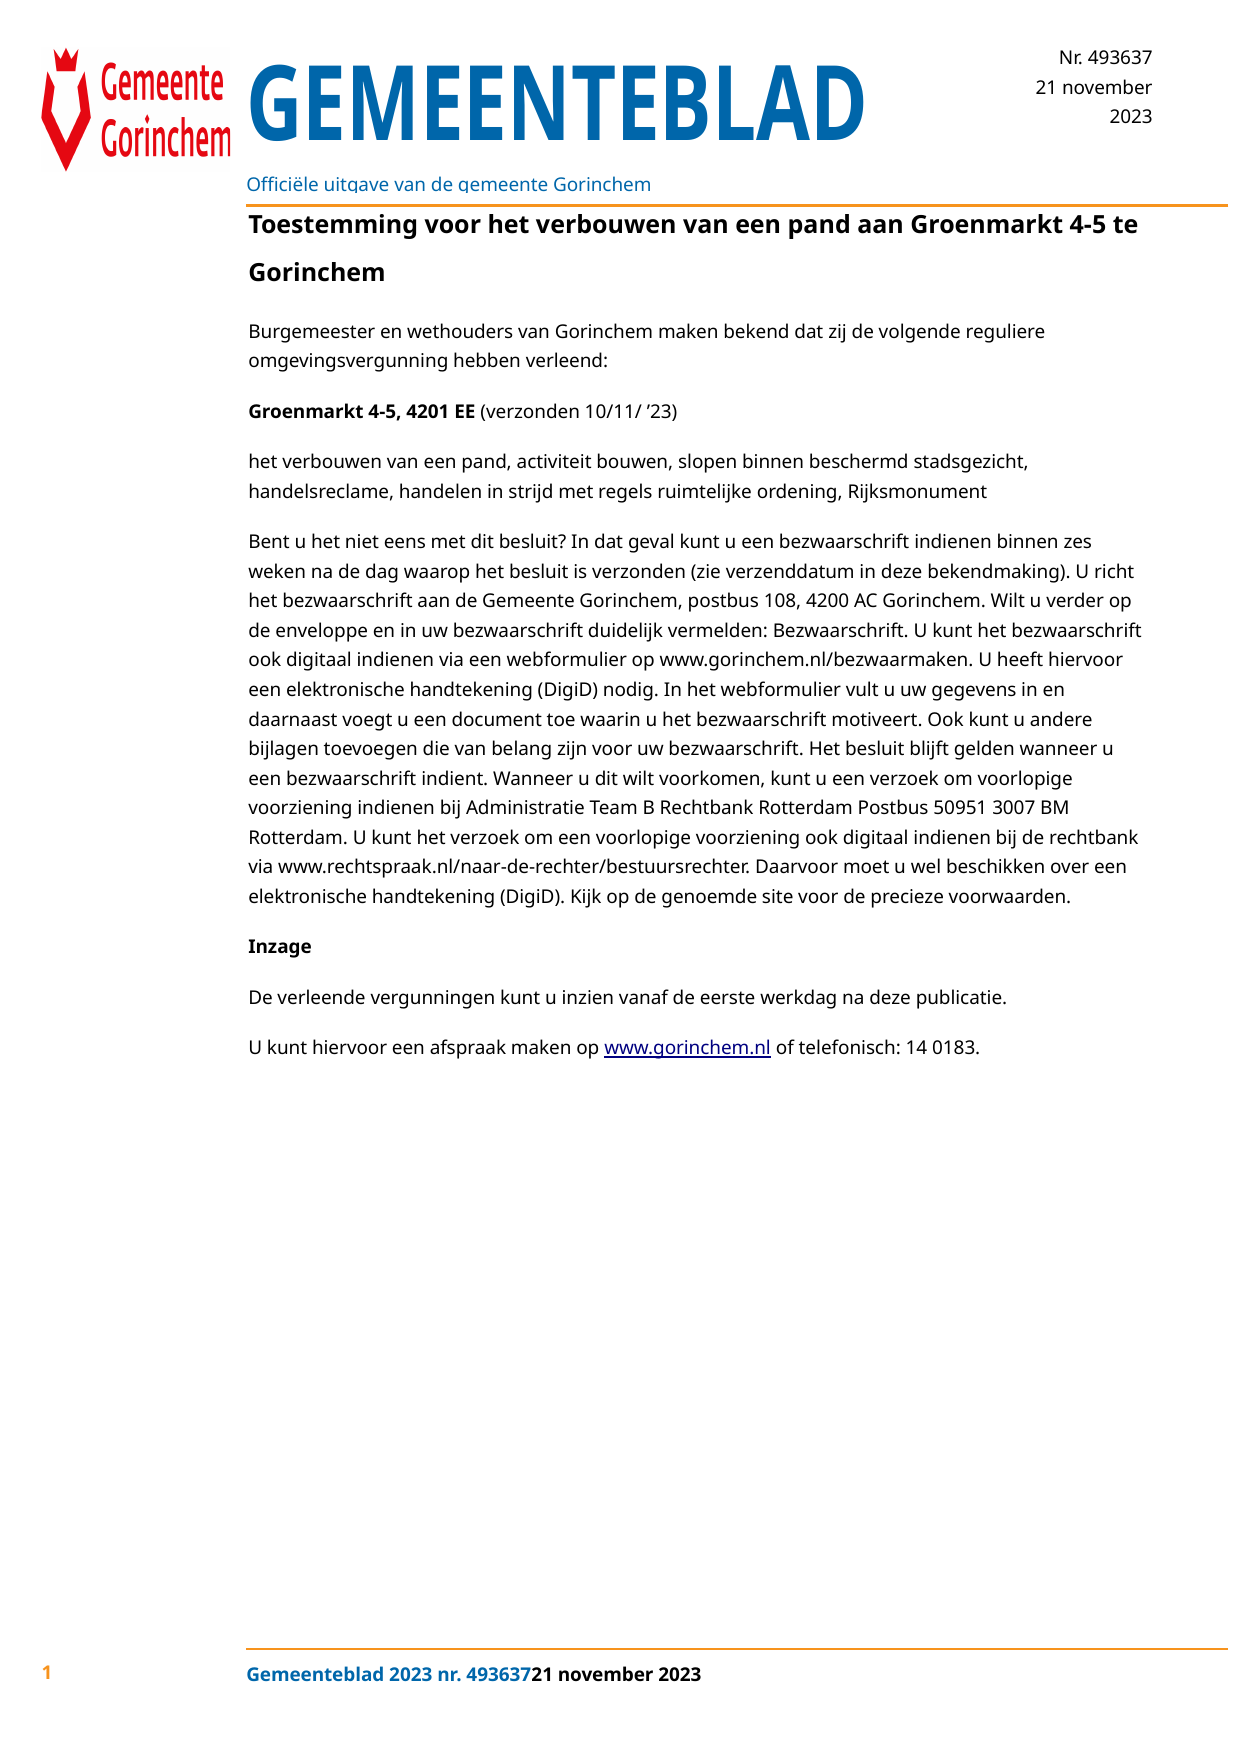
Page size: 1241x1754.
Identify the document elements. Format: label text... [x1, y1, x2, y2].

text Inzage [248, 934, 1152, 959]
text U kunt hiervoor een afspraak maken op www.gorinchem.nl of telefonisch: 14 0183. [248, 1034, 1152, 1060]
text Burgemeester en wethouders van Gorinchem maken bekend dat zij de volgende reguliere omgevingsvergunning hebben verleend: [248, 318, 1152, 373]
text Groenmarkt 4-5, 4201 EE (verzonden 10/11/ ’23) [248, 398, 1152, 424]
text De verleende vergunningen kunt u inzien vanaf de eerste werkdag na deze publicatie. [248, 984, 1152, 1010]
text Bent u het niet eens met dit besluit? In dat geval kunt u een bezwaarschrift indienen binnen zes weken na de dag waarop het besluit is verzonden (zie verzenddatum in deze bekendmaking). U richt het bezwaarschrift aan de Gemeente Gorinchem, postbus 108, 4200 AC Gorinchem. Wilt u verder op de enveloppe en in uw bezwaarschrift duidelijk vermelden: Bezwaarschrift. U kunt het bezwaarschrift ook digitaal indienen via een webformulier op www.gorinchem.nl/bezwaarmaken. U heeft hiervoor een elektronische handtekening (DigiD) nodig. In het webformulier vult u uw gegevens in en daarnaast voegt u een document toe waarin u het bezwaarschrift motiveert. Ook kunt u andere bijlagen toevoegen die van belang zijn voor uw bezwaarschrift. Het besluit blijft gelden wanneer u een bezwaarschrift indient. Wanneer u dit wilt voorkomen, kunt u een verzoek om voorlopige voorziening indienen bij Administratie Team B Rechtbank Rotterdam Postbus 50951 3007 BM Rotterdam. U kunt het verzoek om een voorlopige voorziening ook digitaal indienen bij de rechtbank via www.rechtspraak.nl/naar-de-rechter/bestuursrechter. Daarvoor moet u wel beschikken over een elektronische handtekening (DigiD). Kijk op de genoemde site voor de precieze voorwaarden. [248, 528, 1152, 909]
picture [41, 47, 231, 172]
text het verbouwen van een pand, activiteit bouwen, slopen binnen beschermd stadsgezicht, handelsreclame, handelen in strijd met regels ruimtelijke ordening, Rijksmonument [248, 448, 1152, 504]
text Toestemming voor het verbouwen van een pand aan Groenmarkt 4-5 te Gorinchem [248, 207, 1152, 288]
